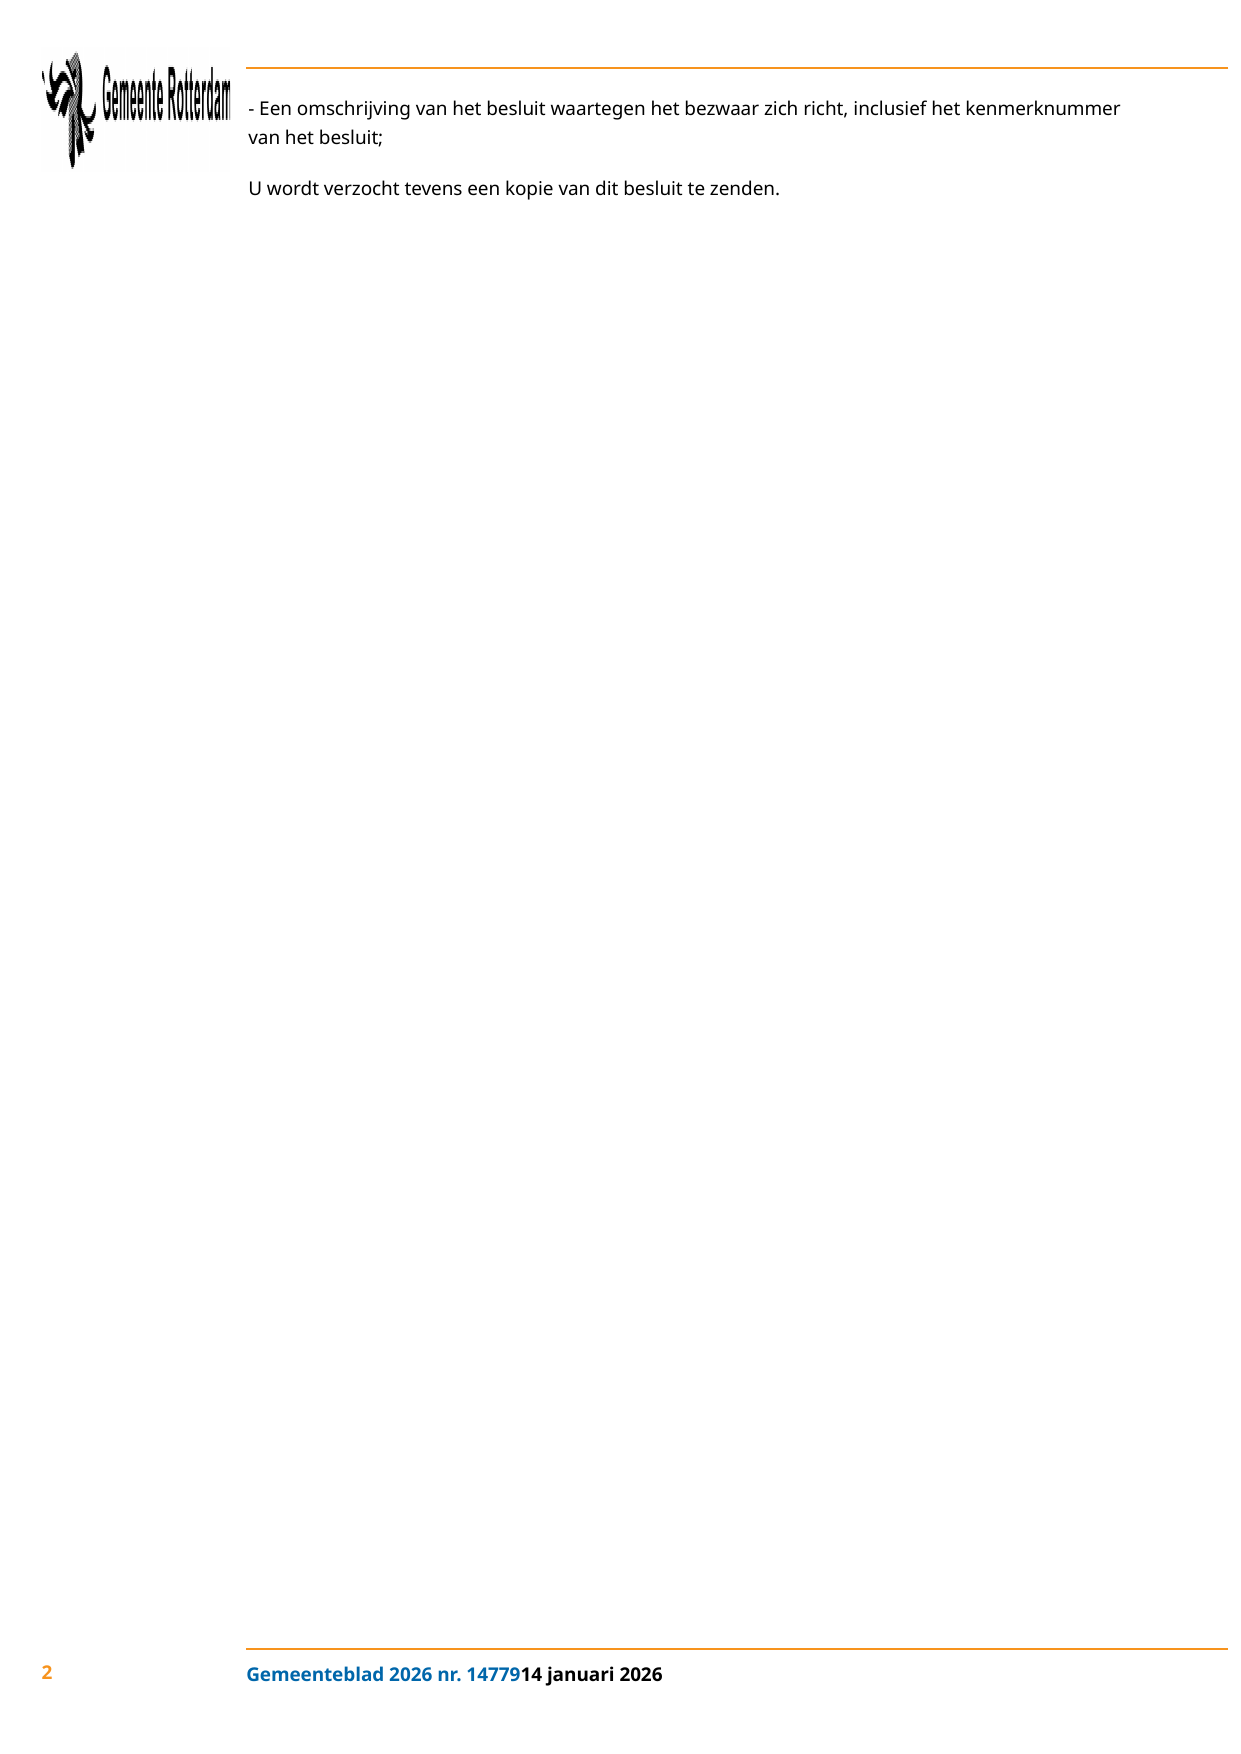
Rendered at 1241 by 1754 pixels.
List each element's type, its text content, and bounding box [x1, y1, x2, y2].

picture [41, 47, 231, 172]
text U wordt verzocht tevens een kopie van dit besluit te zenden. [248, 175, 1152, 201]
text - Een omschrijving van het besluit waartegen het bezwaar zich richt, inclusief het kenmerknummer van het besluit; [248, 95, 1152, 150]
